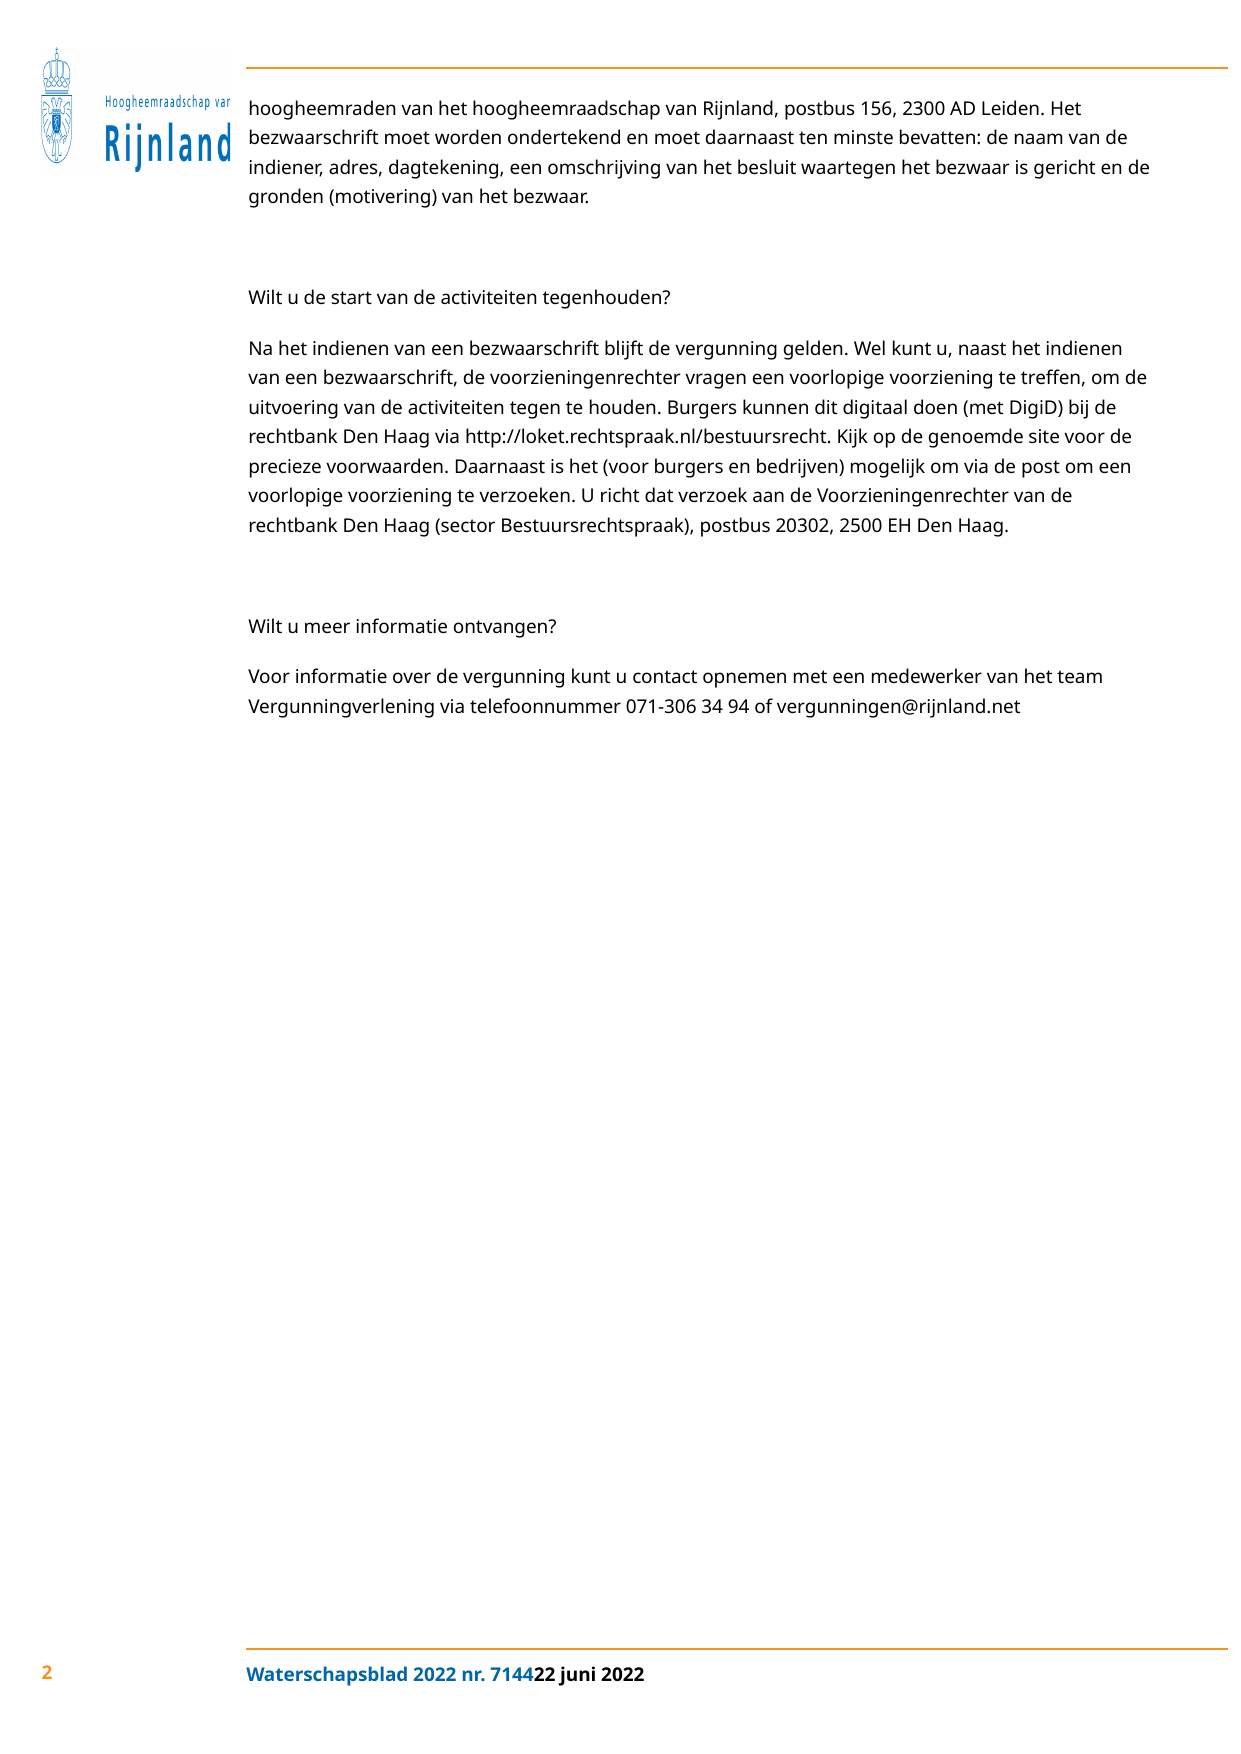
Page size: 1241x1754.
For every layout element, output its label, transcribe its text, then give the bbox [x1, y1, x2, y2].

picture [41, 47, 231, 172]
text hoogheemraden van het hoogheemraadschap van Rijnland, postbus 156, 2300 AD Leiden. Het bezwaarschrift moet worden ondertekend en moet daarnaast ten minste bevatten: de naam van de indiener, adres, dagtekening, een omschrijving van het besluit waartegen het bezwaar is gericht en de gronden (motivering) van het bezwaar. [248, 95, 1152, 209]
text Wilt u de start van de activiteiten tegenhouden? [248, 284, 1152, 310]
text Voor informatie over de vergunning kunt u contact opnemen met een medewerker van het team Vergunningverlening via telefoonnummer 071-306 34 94 of vergunningen@rijnland.net [248, 663, 1152, 719]
text Wilt u meer informatie ontvangen? [248, 613, 1152, 639]
text Na het indienen van een bezwaarschrift blijft de vergunning gelden. Wel kunt u, naast het indienen van een bezwaarschrift, de voorzieningenrechter vragen een voorlopige voorziening te treffen, om de uitvoering van de activiteiten tegen te houden. Burgers kunnen dit digitaal doen (met DigiD) bij de rechtbank Den Haag via http://loket.rechtspraak.nl/bestuursrecht. Kijk op de genoemde site voor de precieze voorwaarden. Daarnaast is het (voor burgers en bedrijven) mogelijk om via de post om een voorlopige voorziening te verzoeken. U richt dat verzoek aan de Voorzieningenrechter van de rechtbank Den Haag (sector Bestuursrechtspraak), postbus 20302, 2500 EH Den Haag. [248, 335, 1152, 538]
